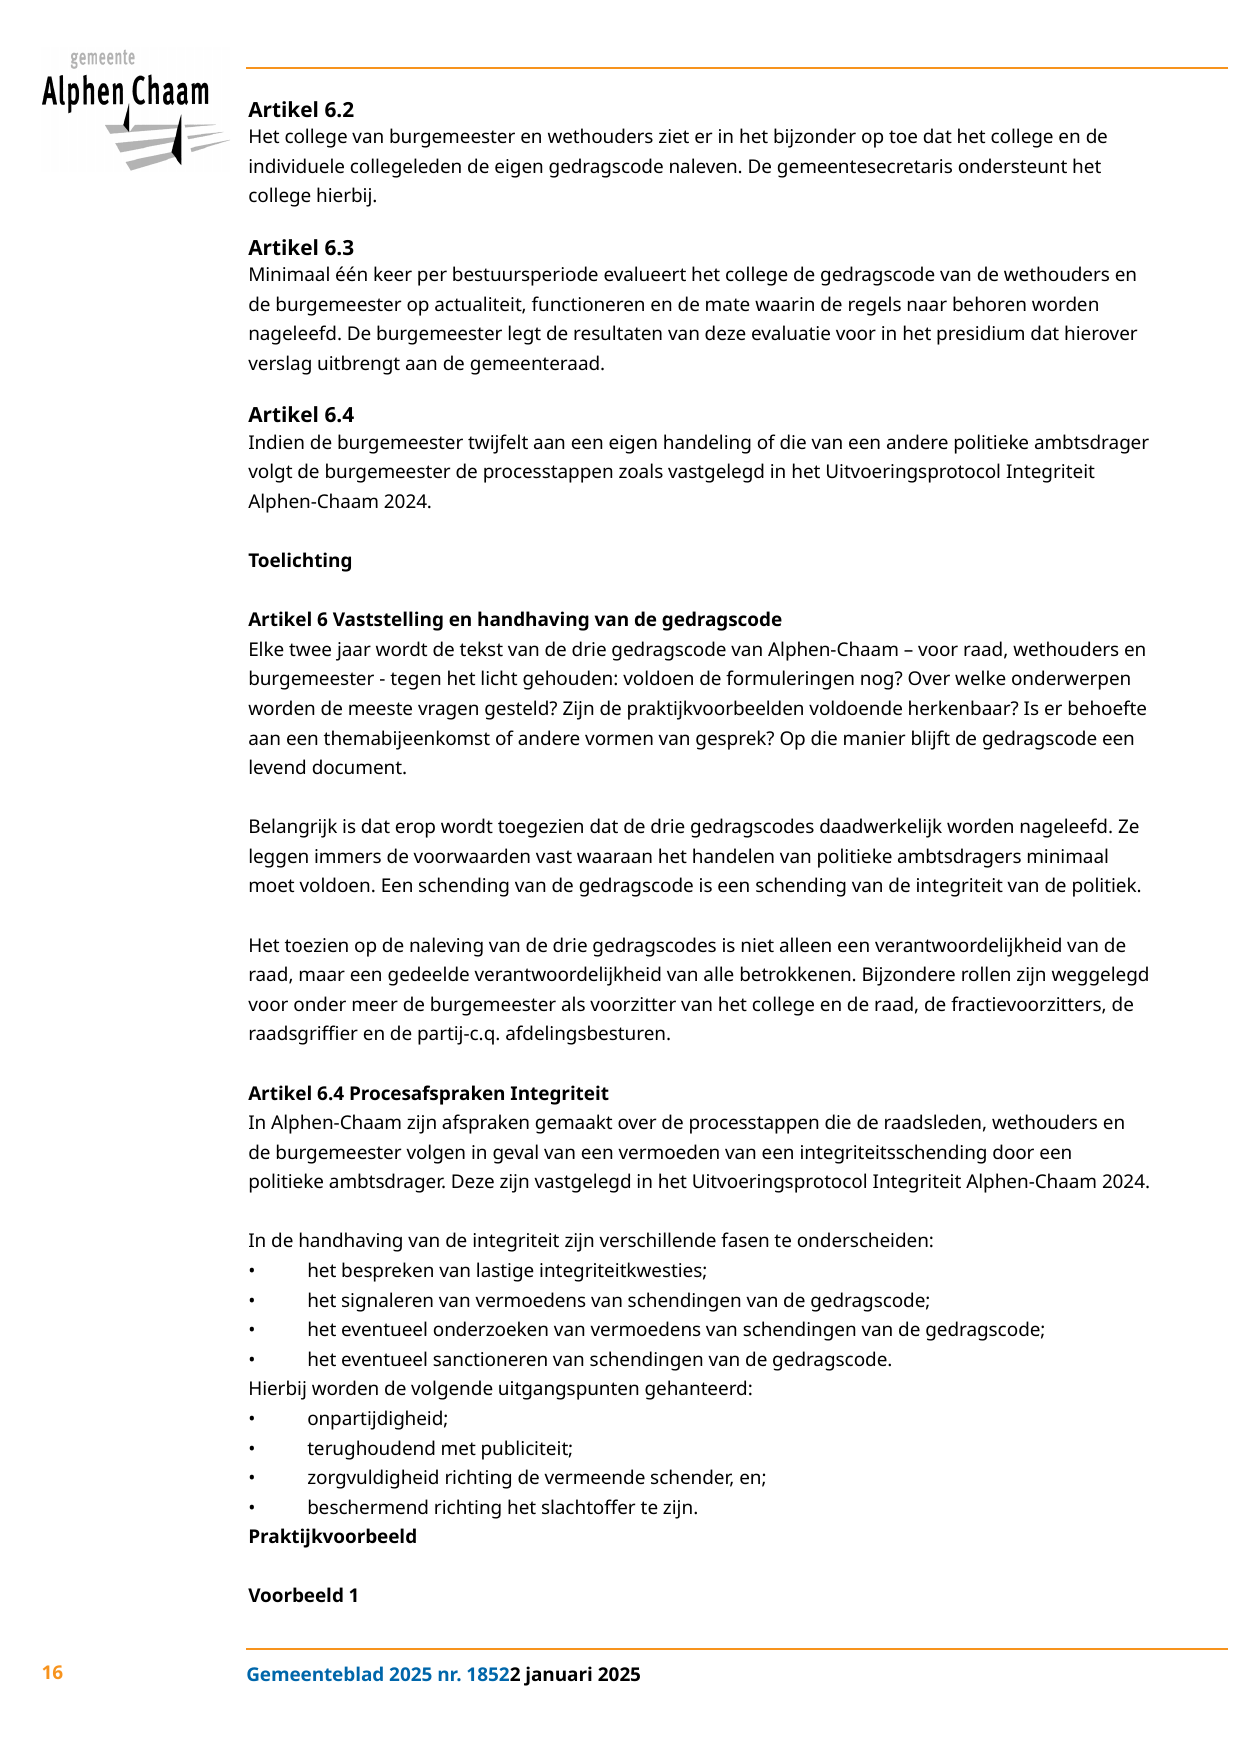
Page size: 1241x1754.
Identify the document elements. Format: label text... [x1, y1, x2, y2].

text Belangrijk is dat erop wordt toegezien dat de drie gedragscodes daadwerkelijk worden nageleefd. Ze leggen immers de voorwaarden vast waaraan het handelen van politieke ambtsdragers minimaal moet voldoen. Een schending van de gedragscode is een schending van de integriteit van de politiek. [248, 813, 1152, 898]
list het signaleren van vermoedens van schendingen van de gedragscode; [248, 1287, 1152, 1312]
text Artikel 6 Vaststelling en handhaving van de gedragscode [248, 606, 1152, 632]
text Het toezien op de naleving van de drie gedragscodes is niet alleen een verantwoordelijkheid van de raad, maar een gedeelde verantwoordelijkheid van alle betrokkenen. Bijzondere rollen zijn weggelegd voor onder meer de burgemeester als voorzitter van het college en de raad, de fractievoorzitters, de raadsgriffier en de partij-c.q. afdelingsbesturen. [248, 932, 1152, 1046]
list beschermend richting het slachtoffer te zijn. [248, 1494, 1152, 1519]
list het eventueel sanctioneren van schendingen van de gedragscode. [248, 1346, 1152, 1372]
list het bespreken van lastige integriteitkwesties; [248, 1257, 1152, 1283]
text Artikel 6.2 [248, 95, 1152, 123]
text Hierbij worden de volgende uitgangspunten gehanteerd: [248, 1376, 1152, 1401]
text Praktijkvoorbeeld [248, 1523, 1152, 1549]
text Het college van burgemeester en wethouders ziet er in het bijzonder op toe dat het college en de individuele collegeleden de eigen gedragscode naleven. De gemeentesecretaris ondersteunt het college hierbij. [248, 123, 1152, 208]
picture [41, 47, 231, 172]
text Voorbeeld 1 [248, 1583, 1152, 1608]
list het eventueel onderzoeken van vermoedens van schendingen van de gedragscode; [248, 1316, 1152, 1342]
list terughoudend met publiciteit; [248, 1435, 1152, 1460]
text Elke twee jaar wordt de tekst van de drie gedragscode van Alphen-Chaam – voor raad, wethouders en burgemeester - tegen het licht gehouden: voldoen de formuleringen nog? Over welke onderwerpen worden de meeste vragen gesteld? Zijn de praktijkvoorbeelden voldoende herkenbaar? Is er behoefte aan een themabijeenkomst of andere vormen van gesprek? Op die manier blijft de gedragscode een levend document. [248, 636, 1152, 780]
text Indien de burgemeester twijfelt aan een eigen handeling of die van een andere politieke ambtsdrager volgt de burgemeester de processtappen zoals vastgelegd in het Uitvoeringsprotocol Integriteit Alphen-Chaam 2024. [248, 429, 1152, 514]
text In de handhaving van de integriteit zijn verschillende fasen te onderscheiden: [248, 1228, 1152, 1253]
text Artikel 6.4 [248, 400, 1152, 429]
text In Alphen-Chaam zijn afspraken gemaakt over de processtappen die de raadsleden, wethouders en de burgemeester volgen in geval van een vermoeden van een integriteitsschending door een politieke ambtsdrager. Deze zijn vastgelegd in het Uitvoeringsprotocol Integriteit Alphen-Chaam 2024. [248, 1109, 1152, 1194]
text Artikel 6.3 [248, 233, 1152, 261]
text Artikel 6.4 Procesafspraken Integriteit [248, 1080, 1152, 1105]
text Toelichting [248, 547, 1152, 573]
text Minimaal één keer per bestuursperiode evalueert het college de gedragscode van de wethouders en de burgemeester op actualiteit, functioneren en de mate waarin de regels naar behoren worden nageleefd. De burgemeester legt de resultaten van deze evaluatie voor in het presidium dat hierover verslag uitbrengt aan de gemeenteraad. [248, 261, 1152, 376]
list onpartijdigheid; [248, 1405, 1152, 1431]
list zorgvuldigheid richting de vermeende schender, en; [248, 1464, 1152, 1490]
